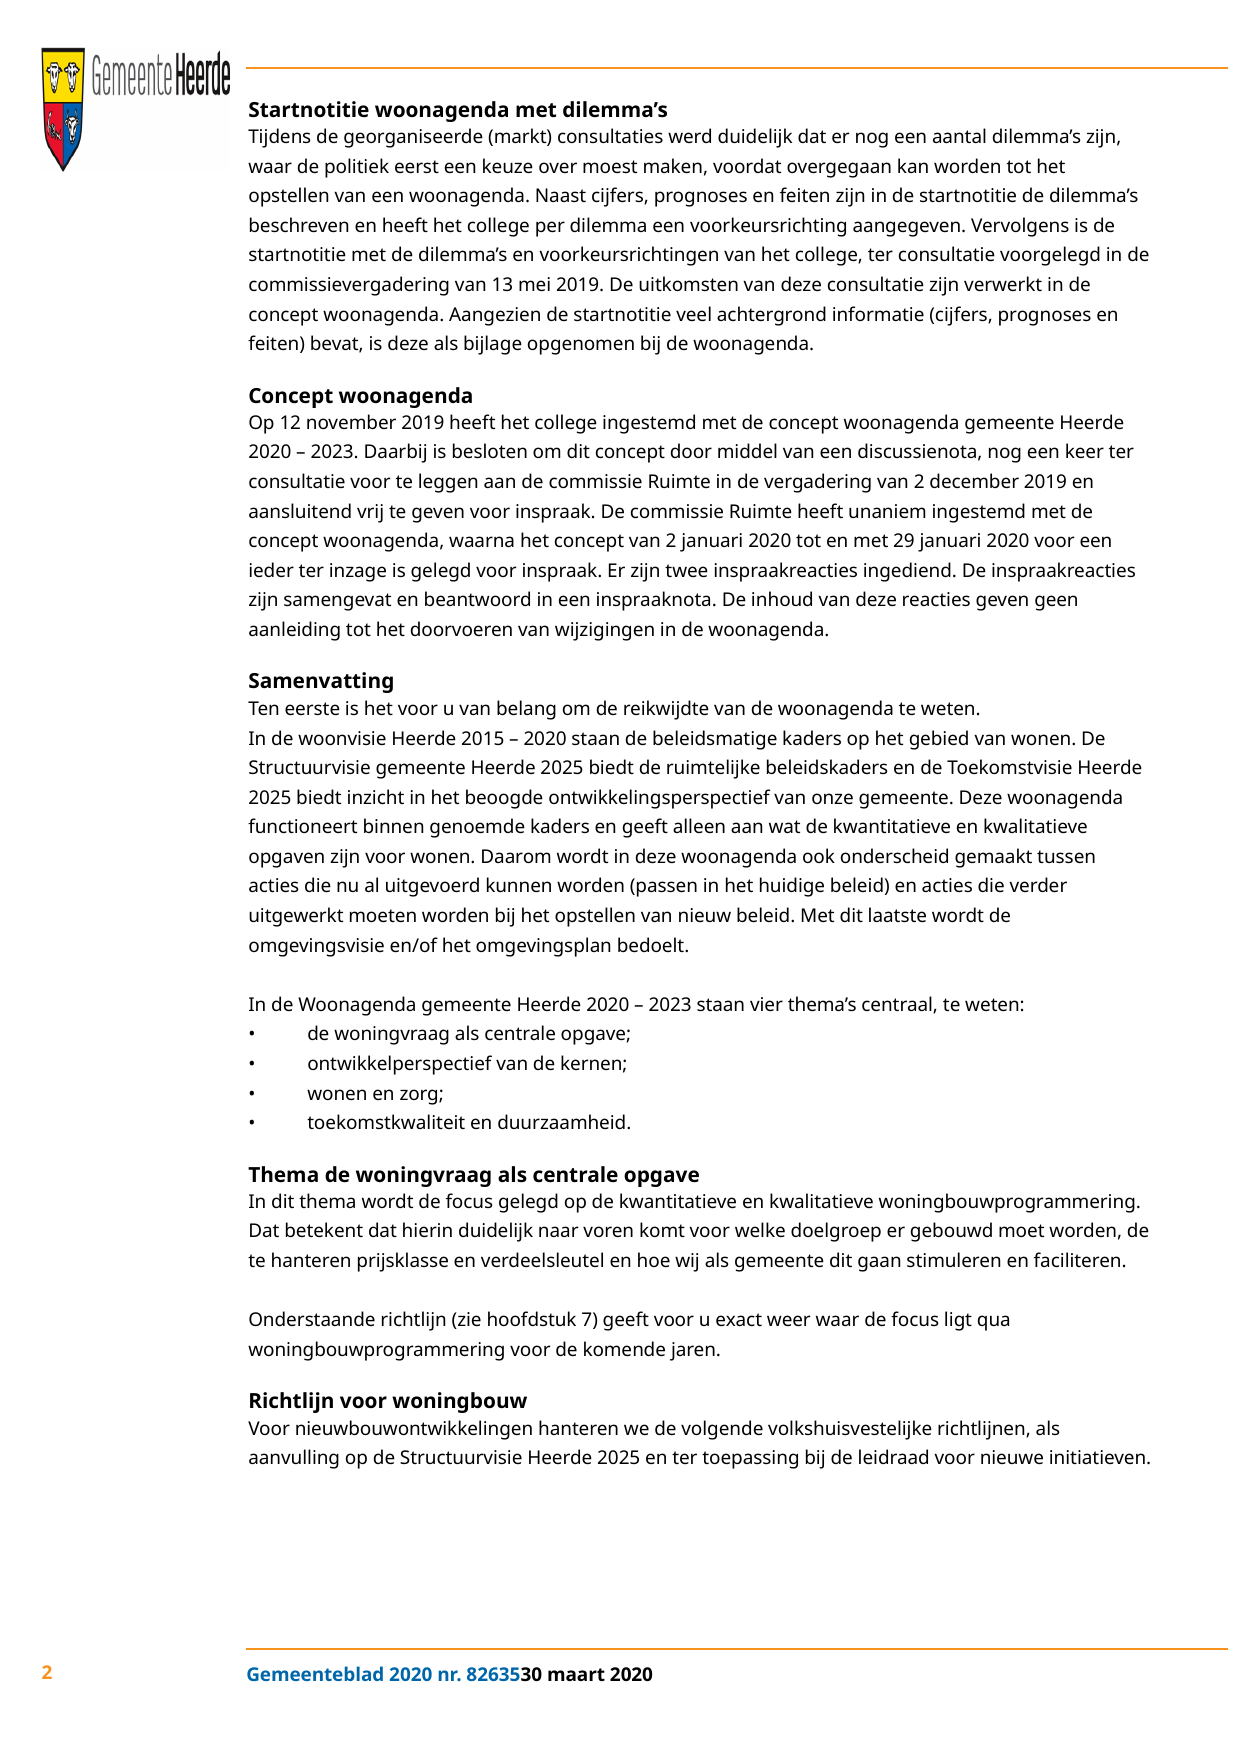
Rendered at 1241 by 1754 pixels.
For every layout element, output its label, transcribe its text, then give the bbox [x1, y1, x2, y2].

text Concept woonagenda [248, 381, 1152, 409]
text In de woonvisie Heerde 2015 – 2020 staan de beleidsmatige kaders op het gebied van wonen. De Structuurvisie gemeente Heerde 2025 biedt de ruimtelijke beleidskaders en de Toekomstvisie Heerde 2025 biedt inzicht in het beoogde ontwikkelingsperspectief van onze gemeente. Deze woonagenda functioneert binnen genoemde kaders en geeft alleen aan wat de kwantitatieve en kwalitatieve opgaven zijn voor wonen. Daarom wordt in deze woonagenda ook onderscheid gemaakt tussen acties die nu al uitgevoerd kunnen worden (passen in het huidige beleid) en acties die verder uitgewerkt moeten worden bij het opstellen van nieuw beleid. Met dit laatste wordt de omgevingsvisie en/of het omgevingsplan bedoelt. [248, 725, 1152, 957]
list ontwikkelperspectief van de kernen; [248, 1050, 1152, 1076]
list de woningvraag als centrale opgave; [248, 1021, 1152, 1046]
text Ten eerste is het voor u van belang om de reikwijdte van de woonagenda te weten. [248, 695, 1152, 721]
text Thema de woningvraag als centrale opgave [248, 1160, 1152, 1188]
list wonen en zorg; [248, 1080, 1152, 1105]
text Op 12 november 2019 heeft het college ingestemd met de concept woonagenda gemeente Heerde 2020 – 2023. Daarbij is besloten om dit concept door middel van een discussienota, nog een keer ter consultatie voor te leggen aan de commissie Ruimte in de vergadering van 2 december 2019 en aansluitend vrij te geven voor inspraak. De commissie Ruimte heeft unaniem ingestemd met de concept woonagenda, waarna het concept van 2 januari 2020 tot en met 29 januari 2020 voor een ieder ter inzage is gelegd voor inspraak. Er zijn twee inspraakreacties ingediend. De inspraakreacties zijn samengevat en beantwoord in een inspraaknota. De inhoud van deze reacties geven geen aanleiding tot het doorvoeren van wijzigingen in de woonagenda. [248, 409, 1152, 642]
text Onderstaande richtlijn (zie hoofdstuk 7) geeft voor u exact weer waar de focus ligt qua woningbouwprogrammering voor de komende jaren. [248, 1306, 1152, 1362]
text Voor nieuwbouwontwikkelingen hanteren we de volgende volkshuisvestelijke richtlijnen, als aanvulling op de Structuurvisie Heerde 2025 en ter toepassing bij de leidraad voor nieuwe initiatieven. [248, 1415, 1152, 1470]
list toekomstkwaliteit en duurzaamheid. [248, 1109, 1152, 1135]
picture [41, 47, 231, 172]
text Startnotitie woonagenda met dilemma’s [248, 95, 1152, 123]
text In dit thema wordt de focus gelegd op de kwantitatieve en kwalitatieve woningbouwprogrammering. Dat betekent dat hierin duidelijk naar voren komt voor welke doelgroep er gebouwd moet worden, de te hanteren prijsklasse en verdeelsleutel en hoe wij als gemeente dit gaan stimuleren en faciliteren. [248, 1188, 1152, 1273]
text In de Woonagenda gemeente Heerde 2020 – 2023 staan vier thema’s centraal, te weten: [248, 991, 1152, 1017]
text Richtlijn voor woningbouw [248, 1386, 1152, 1415]
text Tijdens de georganiseerde (markt) consultaties werd duidelijk dat er nog een aantal dilemma’s zijn, waar de politiek eerst een keuze over moest maken, voordat overgegaan kan worden tot het opstellen van een woonagenda. Naast cijfers, prognoses en feiten zijn in de startnotitie de dilemma’s beschreven en heeft het college per dilemma een voorkeursrichting aangegeven. Vervolgens is de startnotitie met de dilemma’s en voorkeursrichtingen van het college, ter consultatie voorgelegd in de commissievergadering van 13 mei 2019. De uitkomsten van deze consultatie zijn verwerkt in de concept woonagenda. Aangezien de startnotitie veel achtergrond informatie (cijfers, prognoses en feiten) bevat, is deze als bijlage opgenomen bij de woonagenda. [248, 123, 1152, 356]
text Samenvatting [248, 667, 1152, 695]
